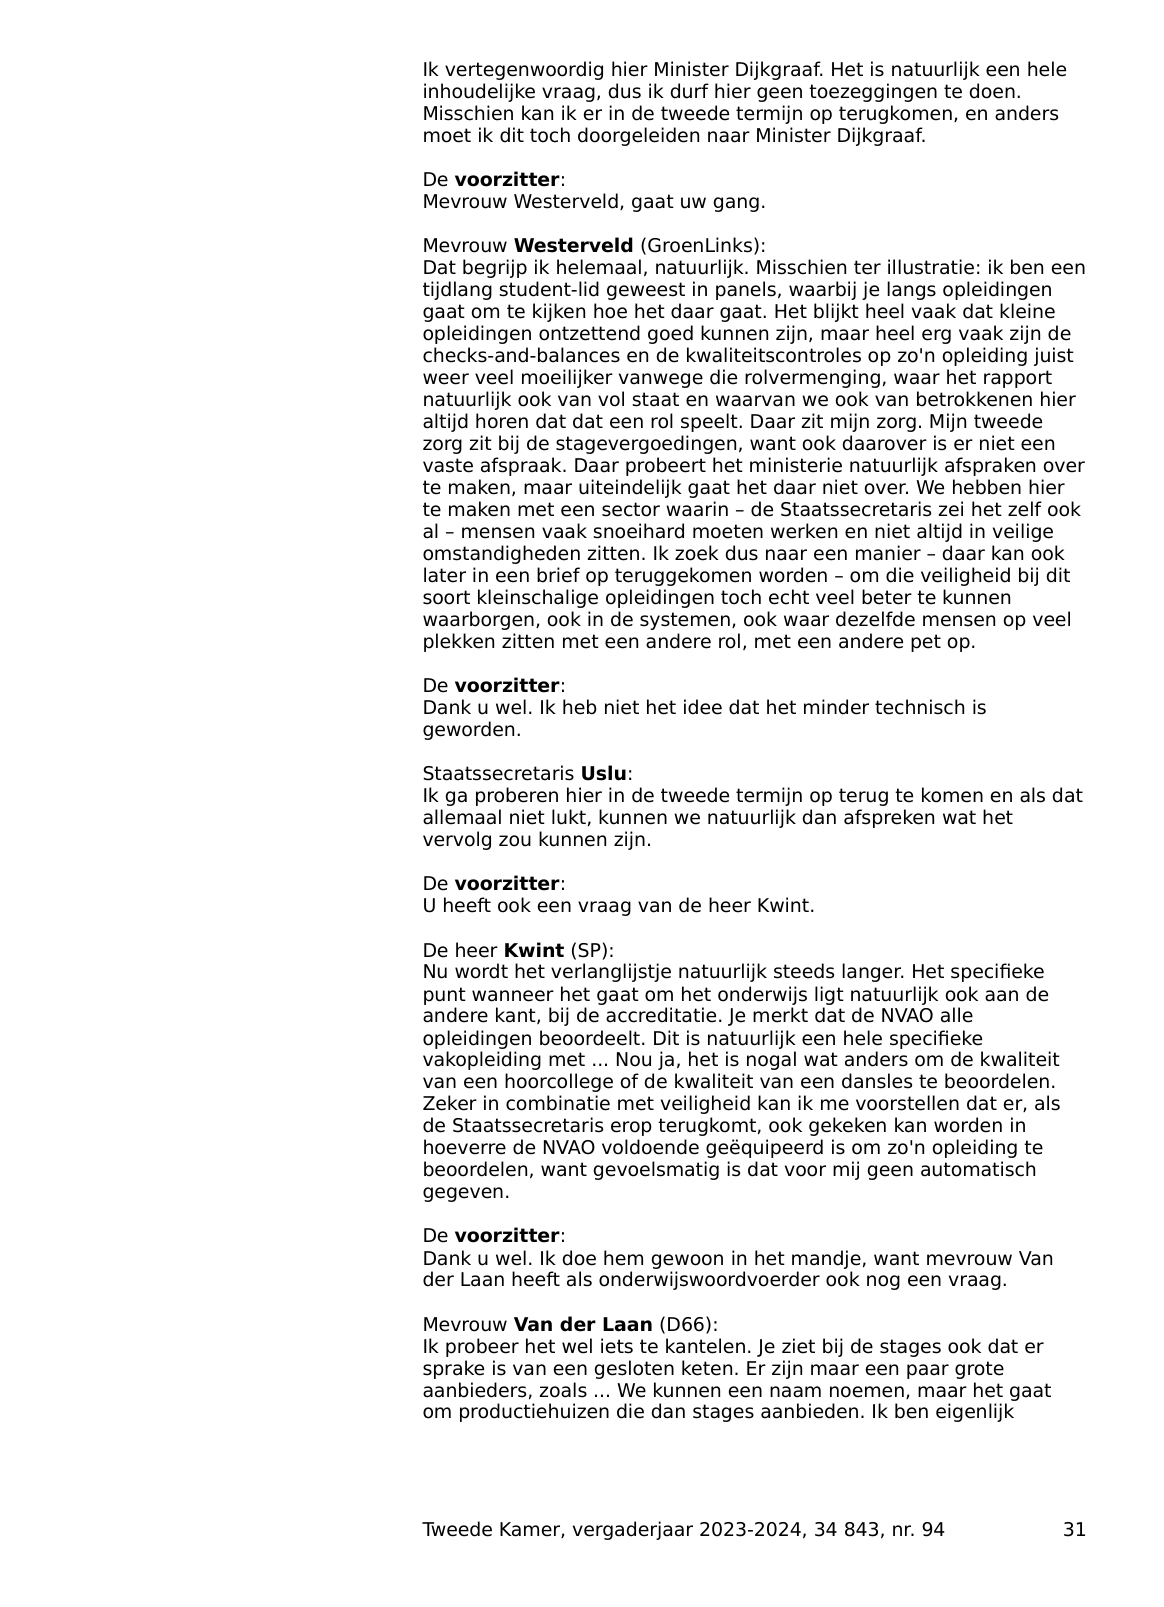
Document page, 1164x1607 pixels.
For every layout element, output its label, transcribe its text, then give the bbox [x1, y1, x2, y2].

text Mevrouw Westerveld (GroenLinks): [422, 235, 1087, 257]
text Dank u wel. Ik heb niet het idee dat het minder technisch is geworden. [422, 697, 1087, 741]
text Dat begrijp ik helemaal, natuurlijk. Misschien ter illustratie: ik ben een tijdlang student-lid geweest in panels, waarbij je langs opleidingen gaat om te kijken hoe het daar gaat. Het blijkt heel vaak dat kleine opleidingen ontzettend goed kunnen zijn, maar heel erg vaak zijn de checks-and-balances en de kwaliteitscontroles op zo'n opleiding juist weer veel moeilijker vanwege die rolvermenging, waar het rapport natuurlijk ook van vol staat en waarvan we ook van betrokkenen hier altijd horen dat dat een rol speelt. Daar zit mijn zorg. Mijn tweede zorg zit bij de stagevergoedingen, want ook daarover is er niet een vaste afspraak. Daar probeert het ministerie natuurlijk afspraken over te maken, maar uiteindelijk gaat het daar niet over. We hebben hier te maken met een sector waarin – de Staatssecretaris zei het zelf ook al – mensen vaak snoeihard moeten werken en niet altijd in veilige omstandigheden zitten. Ik zoek dus naar een manier – daar kan ook later in een brief op teruggekomen worden – om die veiligheid bij dit soort kleinschalige opleidingen toch echt veel beter te kunnen waarborgen, ook in de systemen, ook waar dezelfde mensen op veel plekken zitten met een andere rol, met een andere pet op. [422, 257, 1087, 653]
text De voorzitter: [422, 169, 1087, 191]
text Ik ga proberen hier in de tweede termijn op terug te komen en als dat allemaal niet lukt, kunnen we natuurlijk dan afspreken wat het vervolg zou kunnen zijn. [422, 785, 1087, 851]
text Nu wordt het verlanglijstje natuurlijk steeds langer. Het specifieke punt wanneer het gaat om het onderwijs ligt natuurlijk ook aan de andere kant, bij de accreditatie. Je merkt dat de NVAO alle opleidingen beoordeelt. Dit is natuurlijk een hele specifieke vakopleiding met ... Nou ja, het is nogal wat anders om de kwaliteit van een hoorcollege of de kwaliteit van een dansles te beoordelen. Zeker in combinatie met veiligheid kan ik me voorstellen dat er, als de Staatssecretaris erop terugkomt, ook gekeken kan worden in hoeverre de NVAO voldoende geëquipeerd is om zo'n opleiding te beoordelen, want gevoelsmatig is dat voor mij geen automatisch gegeven. [422, 961, 1087, 1203]
text Staatssecretaris Uslu: [422, 763, 1087, 785]
text De voorzitter: [422, 873, 1087, 895]
text Dank u wel. Ik doe hem gewoon in het mandje, want mevrouw Van der Laan heeft als onderwijswoordvoerder ook nog een vraag. [422, 1247, 1087, 1291]
text Ik vertegenwoordig hier Minister Dijkgraaf. Het is natuurlijk een hele inhoudelijke vraag, dus ik durf hier geen toezeggingen te doen. Misschien kan ik er in de tweede termijn op terugkomen, en anders moet ik dit toch doorgeleiden naar Minister Dijkgraaf. [422, 59, 1087, 147]
text De voorzitter: [422, 1225, 1087, 1247]
text U heeft ook een vraag van de heer Kwint. [422, 895, 1087, 917]
text De heer Kwint (SP): [422, 939, 1087, 961]
text Mevrouw Van der Laan (D66): [422, 1313, 1087, 1336]
text De voorzitter: [422, 675, 1087, 697]
text Ik probeer het wel iets te kantelen. Je ziet bij de stages ook dat er sprake is van een gesloten keten. Er zijn maar een paar grote aanbieders, zoals ... We kunnen een naam noemen, maar het gaat om productiehuizen die dan stages aanbieden. Ik ben eigenlijk [422, 1336, 1087, 1423]
text Mevrouw Westerveld, gaat uw gang. [422, 191, 1087, 213]
